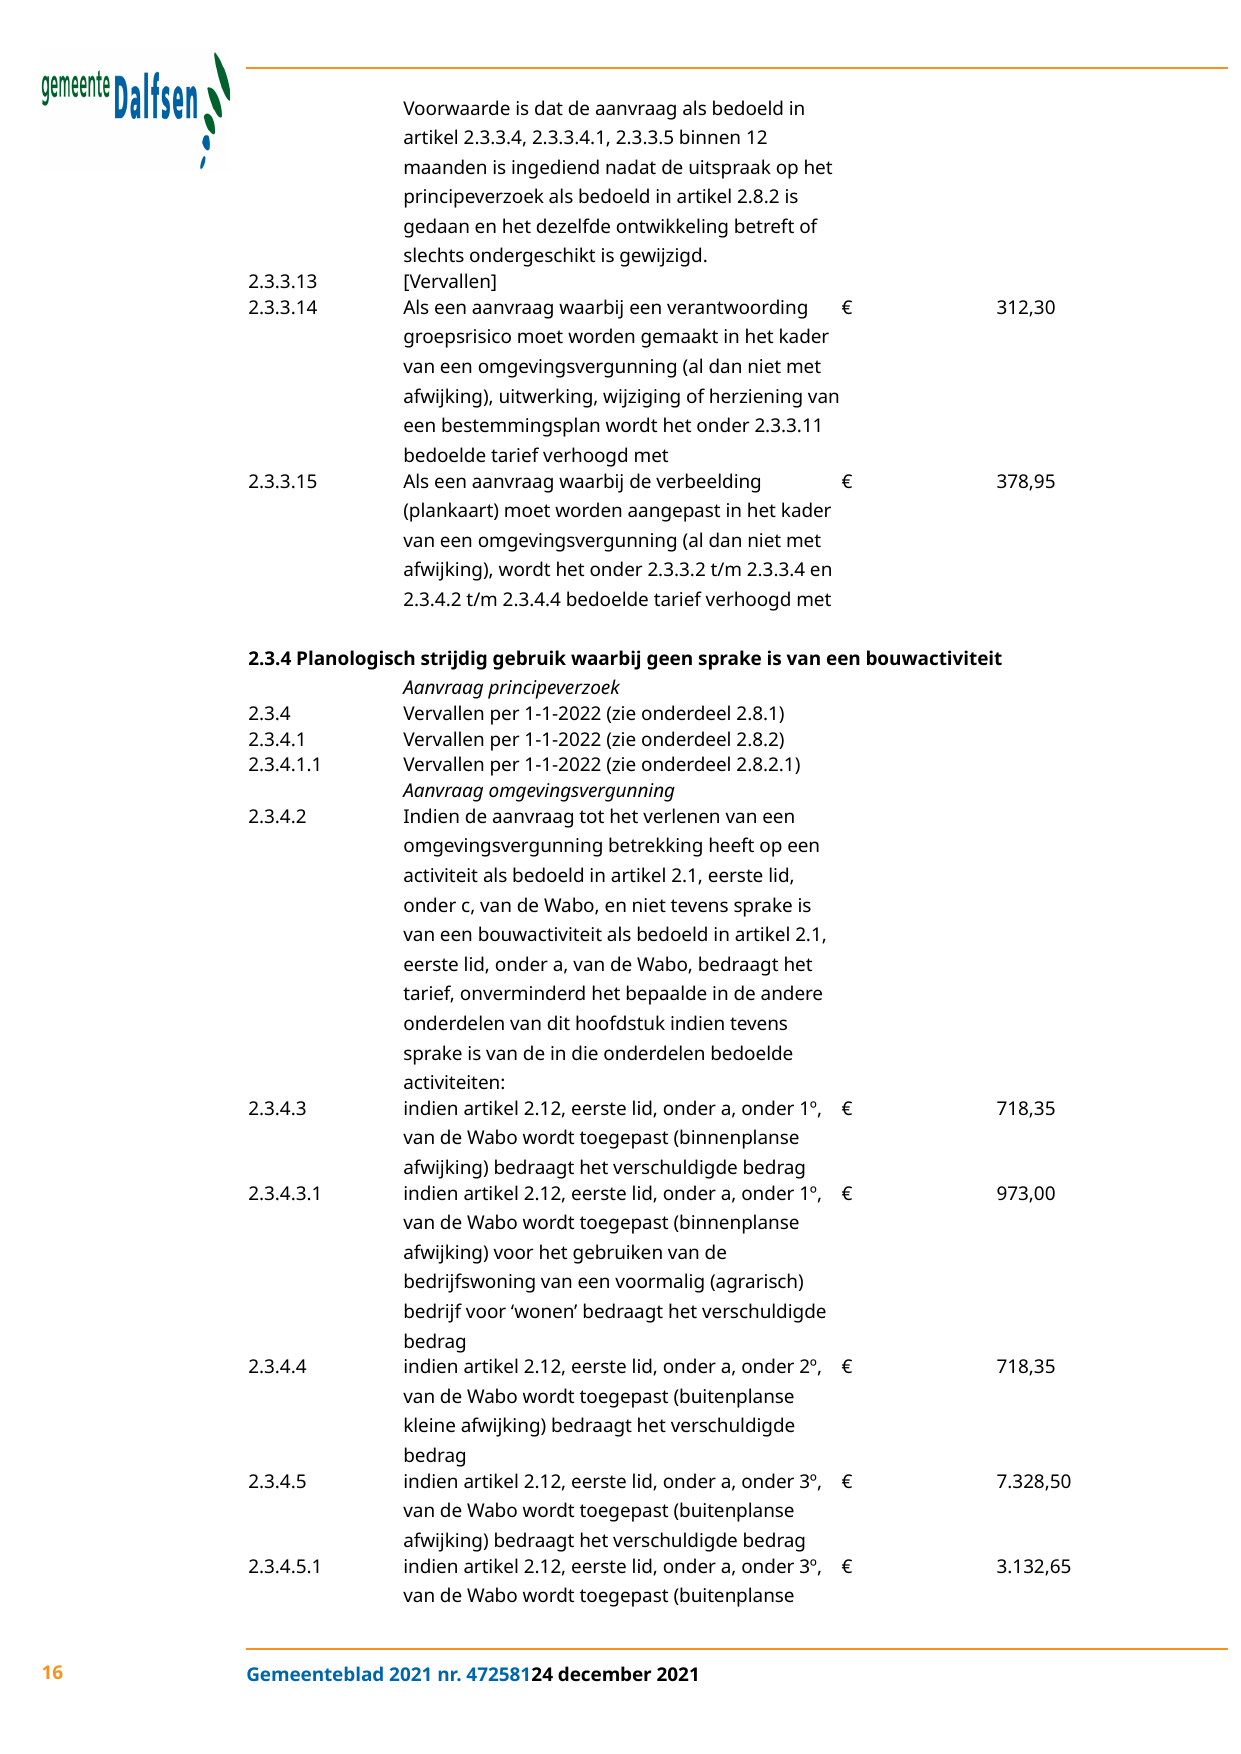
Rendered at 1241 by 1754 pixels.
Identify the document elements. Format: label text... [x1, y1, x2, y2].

table_cell 2.3.4.3.1 [248, 1180, 403, 1353]
table_cell € [841, 1095, 996, 1180]
table_cell € [841, 1468, 996, 1553]
table_cell 2.3.4 [248, 700, 403, 726]
table_cell Vervallen per 1-1-2022 (zie onderdeel 2.8.1) [403, 700, 841, 726]
table_cell [841, 700, 996, 726]
table_cell 2.3.3.15 [248, 468, 403, 612]
table_cell 3.132,65 [996, 1553, 1152, 1608]
table_cell Als een aanvraag waarbij een verantwoording groepsrisico moet worden gemaakt in het kader van een omgevingsvergunning (al dan niet met afwijking), uitwerking, wijziging of herziening van een bestemmingsplan wordt het onder 2.3.3.11 bedoelde tarief verhoogd met [403, 294, 841, 468]
table_cell Indien de aanvraag tot het verlenen van een omgevingsvergunning betrekking heeft op een activiteit als bedoeld in artikel 2.1, eerste lid, onder c, van de Wabo, en niet tevens sprake is van een bouwactiviteit als bedoeld in artikel 2.1, eerste lid, onder a, van de Wabo, bedraagt het tarief, onverminderd het bepaalde in de andere onderdelen van dit hoofdstuk indien tevens sprake is van de in die onderdelen bedoelde activiteiten: [403, 803, 841, 1095]
table_cell € [841, 294, 996, 468]
table_cell indien artikel 2.12, eerste lid, onder a, onder 3º, van de Wabo wordt toegepast (buitenplanse afwijking) bedraagt het verschuldigde bedrag [403, 1468, 841, 1553]
table_cell Voorwaarde is dat de aanvraag als bedoeld in artikel 2.3.3.4, 2.3.3.4.1, 2.3.3.5 binnen 12 maanden is ingediend nadat de uitspraak op het principeverzoek als bedoeld in artikel 2.8.2 is gedaan en het dezelfde ontwikkeling betreft of slechts ondergeschikt is gewijzigd. [403, 95, 841, 268]
table_cell [841, 803, 996, 1095]
table_cell [841, 269, 996, 294]
table_cell [841, 752, 996, 777]
table_cell 2.3.4.5 [248, 1468, 403, 1553]
table_cell Vervallen per 1-1-2022 (zie onderdeel 2.8.2.1) [403, 752, 841, 777]
table_cell [996, 726, 1152, 752]
table_cell [248, 95, 403, 268]
table_cell 973,00 [996, 1180, 1152, 1353]
table_cell 378,95 [996, 468, 1152, 612]
table_cell € [841, 1354, 996, 1468]
table_cell 718,35 [996, 1354, 1152, 1468]
table_cell indien artikel 2.12, eerste lid, onder a, onder 3º, van de Wabo wordt toegepast (buitenplanse [403, 1553, 841, 1608]
table_cell 718,35 [996, 1095, 1152, 1180]
table_cell € [841, 1180, 996, 1353]
picture [41, 47, 231, 172]
table_header Aanvraag principeverzoek [403, 674, 1152, 700]
table_cell 2.3.4.1.1 [248, 752, 403, 777]
table_cell indien artikel 2.12, eerste lid, onder a, onder 1º, van de Wabo wordt toegepast (binnenplanse afwijking) voor het gebruiken van de bedrijfswoning van een voormalig (agrarisch) bedrijf voor ‘wonen’ bedraagt het verschuldigde bedrag [403, 1180, 841, 1353]
table_cell [996, 95, 1152, 268]
table_header [248, 674, 403, 700]
table_cell 2.3.3.14 [248, 294, 403, 468]
table_cell 2.3.3.13 [248, 269, 403, 294]
table_cell [841, 95, 996, 268]
table_cell [248, 777, 403, 803]
table_cell € [841, 468, 996, 612]
table_cell Vervallen per 1-1-2022 (zie onderdeel 2.8.2) [403, 726, 841, 752]
text 2.3.4 Planologisch strijdig gebruik waarbij geen sprake is van een bouwactiviteit [248, 645, 1152, 670]
table_cell indien artikel 2.12, eerste lid, onder a, onder 2º, van de Wabo wordt toegepast (buitenplanse kleine afwijking) bedraagt het verschuldigde bedrag [403, 1354, 841, 1468]
table_cell € [841, 1553, 996, 1608]
table_cell [Vervallen] [403, 269, 841, 294]
table_cell 312,30 [996, 294, 1152, 468]
table_cell [996, 803, 1152, 1095]
table_cell indien artikel 2.12, eerste lid, onder a, onder 1º, van de Wabo wordt toegepast (binnenplanse afwijking) bedraagt het verschuldigde bedrag [403, 1095, 841, 1180]
table_cell Aanvraag omgevingsvergunning [403, 777, 1152, 803]
table_cell [996, 752, 1152, 777]
table_cell [996, 269, 1152, 294]
table_cell 2.3.4.2 [248, 803, 403, 1095]
table_cell 2.3.4.5.1 [248, 1553, 403, 1608]
table_cell [841, 726, 996, 752]
table_cell Als een aanvraag waarbij de verbeelding (plankaart) moet worden aangepast in het kader van een omgevingsvergunning (al dan niet met afwijking), wordt het onder 2.3.3.2 t/m 2.3.3.4 en 2.3.4.2 t/m 2.3.4.4 bedoelde tarief verhoogd met [403, 468, 841, 612]
table_cell 2.3.4.1 [248, 726, 403, 752]
table_cell 2.3.4.3 [248, 1095, 403, 1180]
table_cell 2.3.4.4 [248, 1354, 403, 1468]
table_cell [996, 700, 1152, 726]
table_cell 7.328,50 [996, 1468, 1152, 1553]
